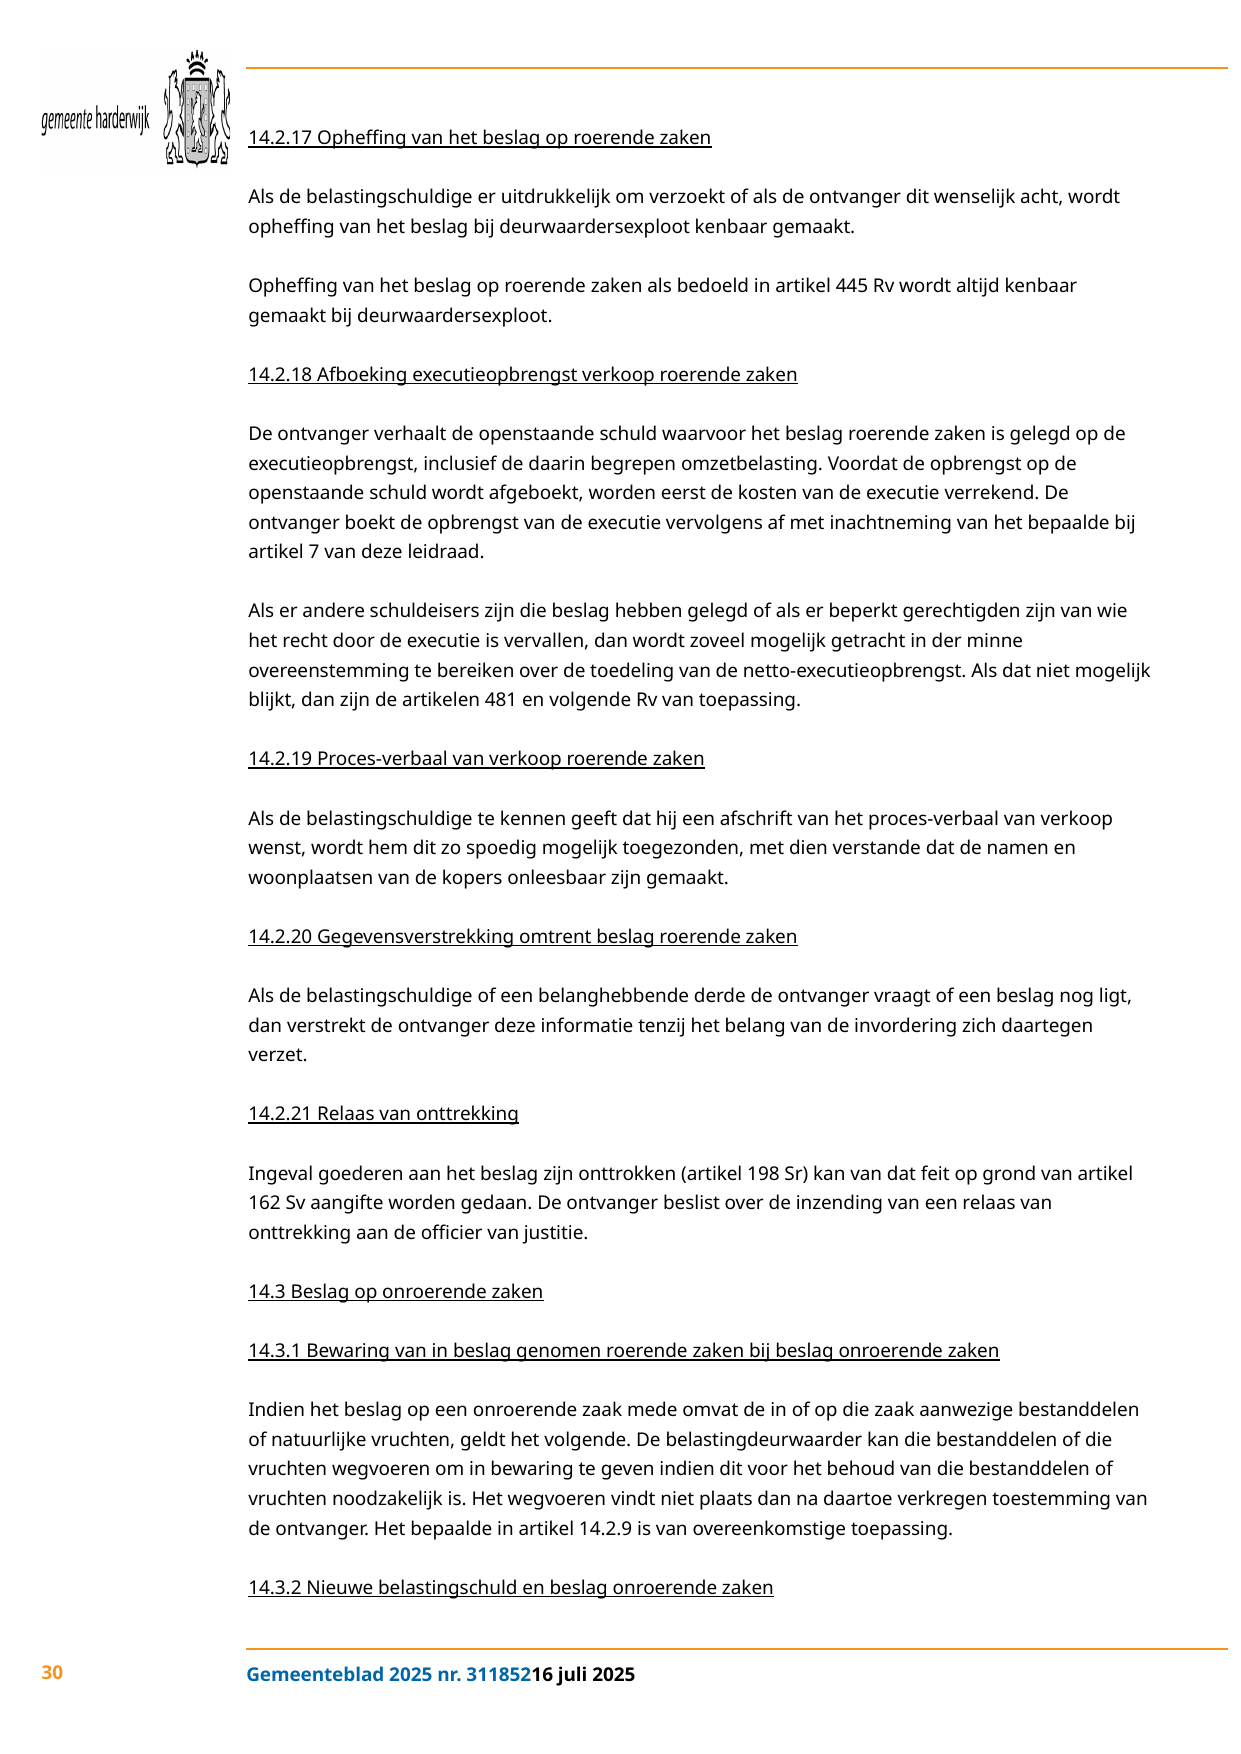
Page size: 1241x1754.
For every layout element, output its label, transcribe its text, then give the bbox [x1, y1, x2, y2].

text Als de belastingschuldige te kennen geeft dat hij een afschrift van het proces-verbaal van verkoop wenst, wordt hem dit zo spoedig mogelijk toegezonden, met dien verstande dat de namen en woonplaatsen van de kopers onleesbaar zijn gemaakt. [248, 805, 1152, 890]
text 14.2.19 Proces-verbaal van verkoop roerende zaken [248, 746, 1152, 771]
text Indien het beslag op een onroerende zaak mede omvat de in of op die zaak aanwezige bestanddelen of natuurlijke vruchten, geldt het volgende. De belastingdeurwaarder kan die bestanddelen of die vruchten wegvoeren om in bewaring te geven indien dit voor het behoud van die bestanddelen of vruchten noodzakelijk is. Het wegvoeren vindt niet plaats dan na daartoe verkregen toestemming van de ontvanger. Het bepaalde in artikel 14.2.9 is van overeenkomstige toepassing. [248, 1396, 1152, 1541]
text Als de belastingschuldige of een belanghebbende derde de ontvanger vraagt of een beslag nog ligt, dan verstrekt de ontvanger deze informatie tenzij het belang van de invordering zich daartegen verzet. [248, 982, 1152, 1067]
text 14.2.21 Relaas van onttrekking [248, 1101, 1152, 1126]
text De ontvanger verhaalt de openstaande schuld waarvoor het beslag roerende zaken is gelegd op de executieopbrengst, inclusief de daarin begrepen omzetbelasting. Voordat de opbrengst op de openstaande schuld wordt afgeboekt, worden eerst de kosten van de executie verrekend. De ontvanger boekt de opbrengst van de executie vervolgens af met inachtneming van het bepaalde bij artikel 7 van deze leidraad. [248, 420, 1152, 564]
text 14.3.2 Nieuwe belastingschuld en beslag onroerende zaken [248, 1574, 1152, 1600]
text 14.2.17 Opheffing van het beslag op roerende zaken [248, 124, 1152, 150]
text Opheffing van het beslag op roerende zaken als bedoeld in artikel 445 Rv wordt altijd kenbaar gemaakt bij deurwaardersexploot. [248, 272, 1152, 328]
text Ingeval goederen aan het beslag zijn onttrokken (artikel 198 Sr) kan van dat feit op grond van artikel 162 Sv aangifte worden gedaan. De ontvanger beslist over de inzending van een relaas van onttrekking aan de officier van justitie. [248, 1160, 1152, 1245]
text 14.3 Beslag op onroerende zaken [248, 1278, 1152, 1304]
text 14.3.1 Bewaring van in beslag genomen roerende zaken bij beslag onroerende zaken [248, 1337, 1152, 1363]
text Als de belastingschuldige er uitdrukkelijk om verzoekt of als de ontvanger dit wenselijk acht, wordt opheffing van het beslag bij deurwaardersexploot kenbaar gemaakt. [248, 183, 1152, 239]
text 14.2.18 Afboeking executieopbrengst verkoop roerende zaken [248, 361, 1152, 387]
text Als er andere schuldeisers zijn die beslag hebben gelegd of als er beperkt gerechtigden zijn van wie het recht door de executie is vervallen, dan wordt zoveel mogelijk getracht in der minne overeenstemming te bereiken over de toedeling van de netto-executieopbrengst. Als dat niet mogelijk blijkt, dan zijn de artikelen 481 en volgende Rv van toepassing. [248, 598, 1152, 712]
picture [41, 47, 231, 172]
text 14.2.20 Gegevensverstrekking omtrent beslag roerende zaken [248, 923, 1152, 949]
